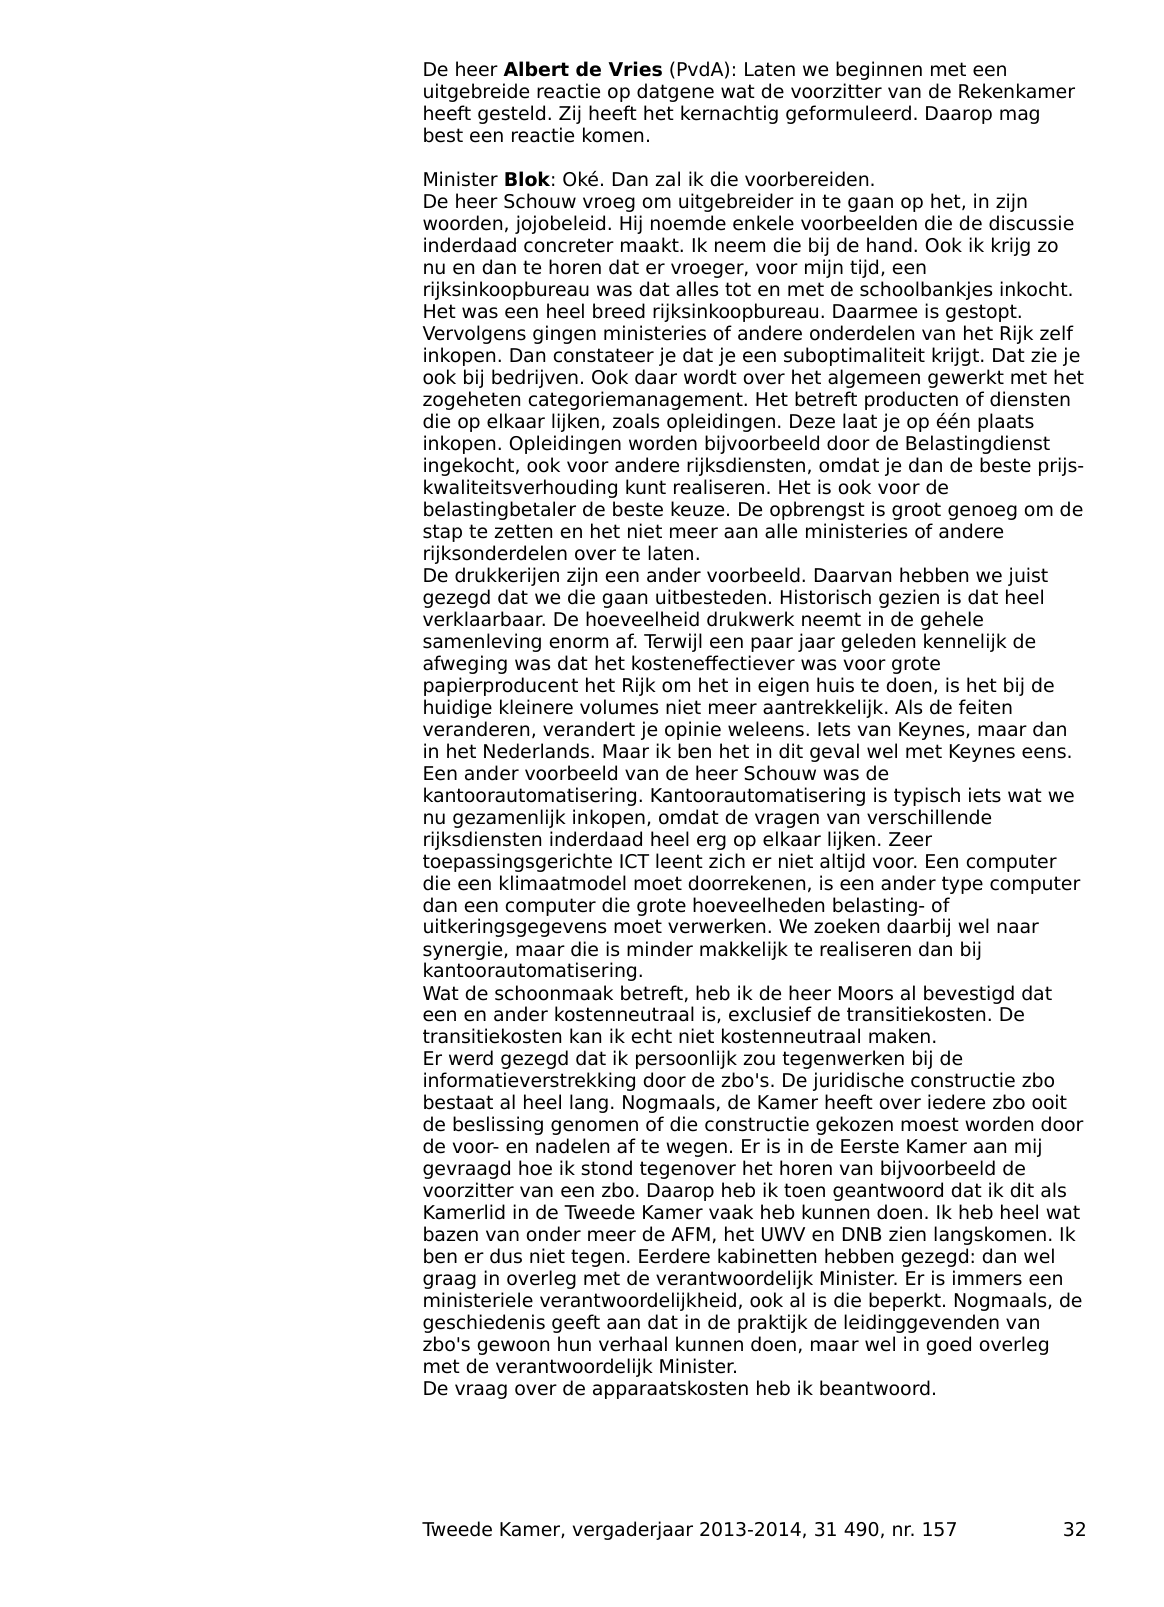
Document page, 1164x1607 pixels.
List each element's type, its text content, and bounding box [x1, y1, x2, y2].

text De heer Albert de Vries (PvdA): Laten we beginnen met een uitgebreide reactie op datgene wat de voorzitter van de Rekenkamer heeft gesteld. Zij heeft het kernachtig geformuleerd. Daarop mag best een reactie komen. [422, 59, 1087, 147]
text De vraag over de apparaatskosten heb ik beantwoord. [422, 1378, 1087, 1400]
text Minister Blok: Oké. Dan zal ik die voorbereiden. [422, 169, 1087, 191]
text De drukkerijen zijn een ander voorbeeld. Daarvan hebben we juist gezegd dat we die gaan uitbesteden. Historisch gezien is dat heel verklaarbaar. De hoeveelheid drukwerk neemt in de gehele samenleving enorm af. Terwijl een paar jaar geleden kennelijk de afweging was dat het kosteneffectiever was voor grote papierproducent het Rijk om het in eigen huis te doen, is het bij de huidige kleinere volumes niet meer aantrekkelijk. Als de feiten veranderen, verandert je opinie weleens. Iets van Keynes, maar dan in het Nederlands. Maar ik ben het in dit geval wel met Keynes eens. [422, 565, 1087, 763]
text Er werd gezegd dat ik persoonlijk zou tegenwerken bij de informatieverstrekking door de zbo's. De juridische constructie zbo bestaat al heel lang. Nogmaals, de Kamer heeft over iedere zbo ooit de beslissing genomen of die constructie gekozen moest worden door de voor- en nadelen af te wegen. Er is in de Eerste Kamer aan mij gevraagd hoe ik stond tegenover het horen van bijvoorbeeld de voorzitter van een zbo. Daarop heb ik toen geantwoord dat ik dit als Kamerlid in de Tweede Kamer vaak heb kunnen doen. Ik heb heel wat bazen van onder meer de AFM, het UWV en DNB zien langskomen. Ik ben er dus niet tegen. Eerdere kabinetten hebben gezegd: dan wel graag in overleg met de verantwoordelijk Minister. Er is immers een ministeriele verantwoordelijkheid, ook al is die beperkt. Nogmaals, de geschiedenis geeft aan dat in de praktijk de leidinggevenden van zbo's gewoon hun verhaal kunnen doen, maar wel in goed overleg met de verantwoordelijk Minister. [422, 1048, 1087, 1378]
text Wat de schoonmaak betreft, heb ik de heer Moors al bevestigd dat een en ander kostenneutraal is, exclusief de transitiekosten. De transitiekosten kan ik echt niet kostenneutraal maken. [422, 982, 1087, 1048]
text Een ander voorbeeld van de heer Schouw was de kantoorautomatisering. Kantoorautomatisering is typisch iets wat we nu gezamenlijk inkopen, omdat de vragen van verschillende rijksdiensten inderdaad heel erg op elkaar lijken. Zeer toepassingsgerichte ICT leent zich er niet altijd voor. Een computer die een klimaatmodel moet doorrekenen, is een ander type computer dan een computer die grote hoeveelheden belasting- of uitkeringsgegevens moet verwerken. We zoeken daarbij wel naar synergie, maar die is minder makkelijk te realiseren dan bij kantoorautomatisering. [422, 763, 1087, 982]
text De heer Schouw vroeg om uitgebreider in te gaan op het, in zijn woorden, jojobeleid. Hij noemde enkele voorbeelden die de discussie inderdaad concreter maakt. Ik neem die bij de hand. Ook ik krijg zo nu en dan te horen dat er vroeger, voor mijn tijd, een rijksinkoopbureau was dat alles tot en met de schoolbankjes inkocht. Het was een heel breed rijksinkoopbureau. Daarmee is gestopt. Vervolgens gingen ministeries of andere onderdelen van het Rijk zelf inkopen. Dan constateer je dat je een suboptimaliteit krijgt. Dat zie je ook bij bedrijven. Ook daar wordt over het algemeen gewerkt met het zogeheten categoriemanagement. Het betreft producten of diensten die op elkaar lijken, zoals opleidingen. Deze laat je op één plaats inkopen. Opleidingen worden bijvoorbeeld door de Belastingdienst ingekocht, ook voor andere rijksdiensten, omdat je dan de beste prijs-kwaliteitsverhouding kunt realiseren. Het is ook voor de belastingbetaler de beste keuze. De opbrengst is groot genoeg om de stap te zetten en het niet meer aan alle ministeries of andere rijksonderdelen over te laten. [422, 191, 1087, 565]
